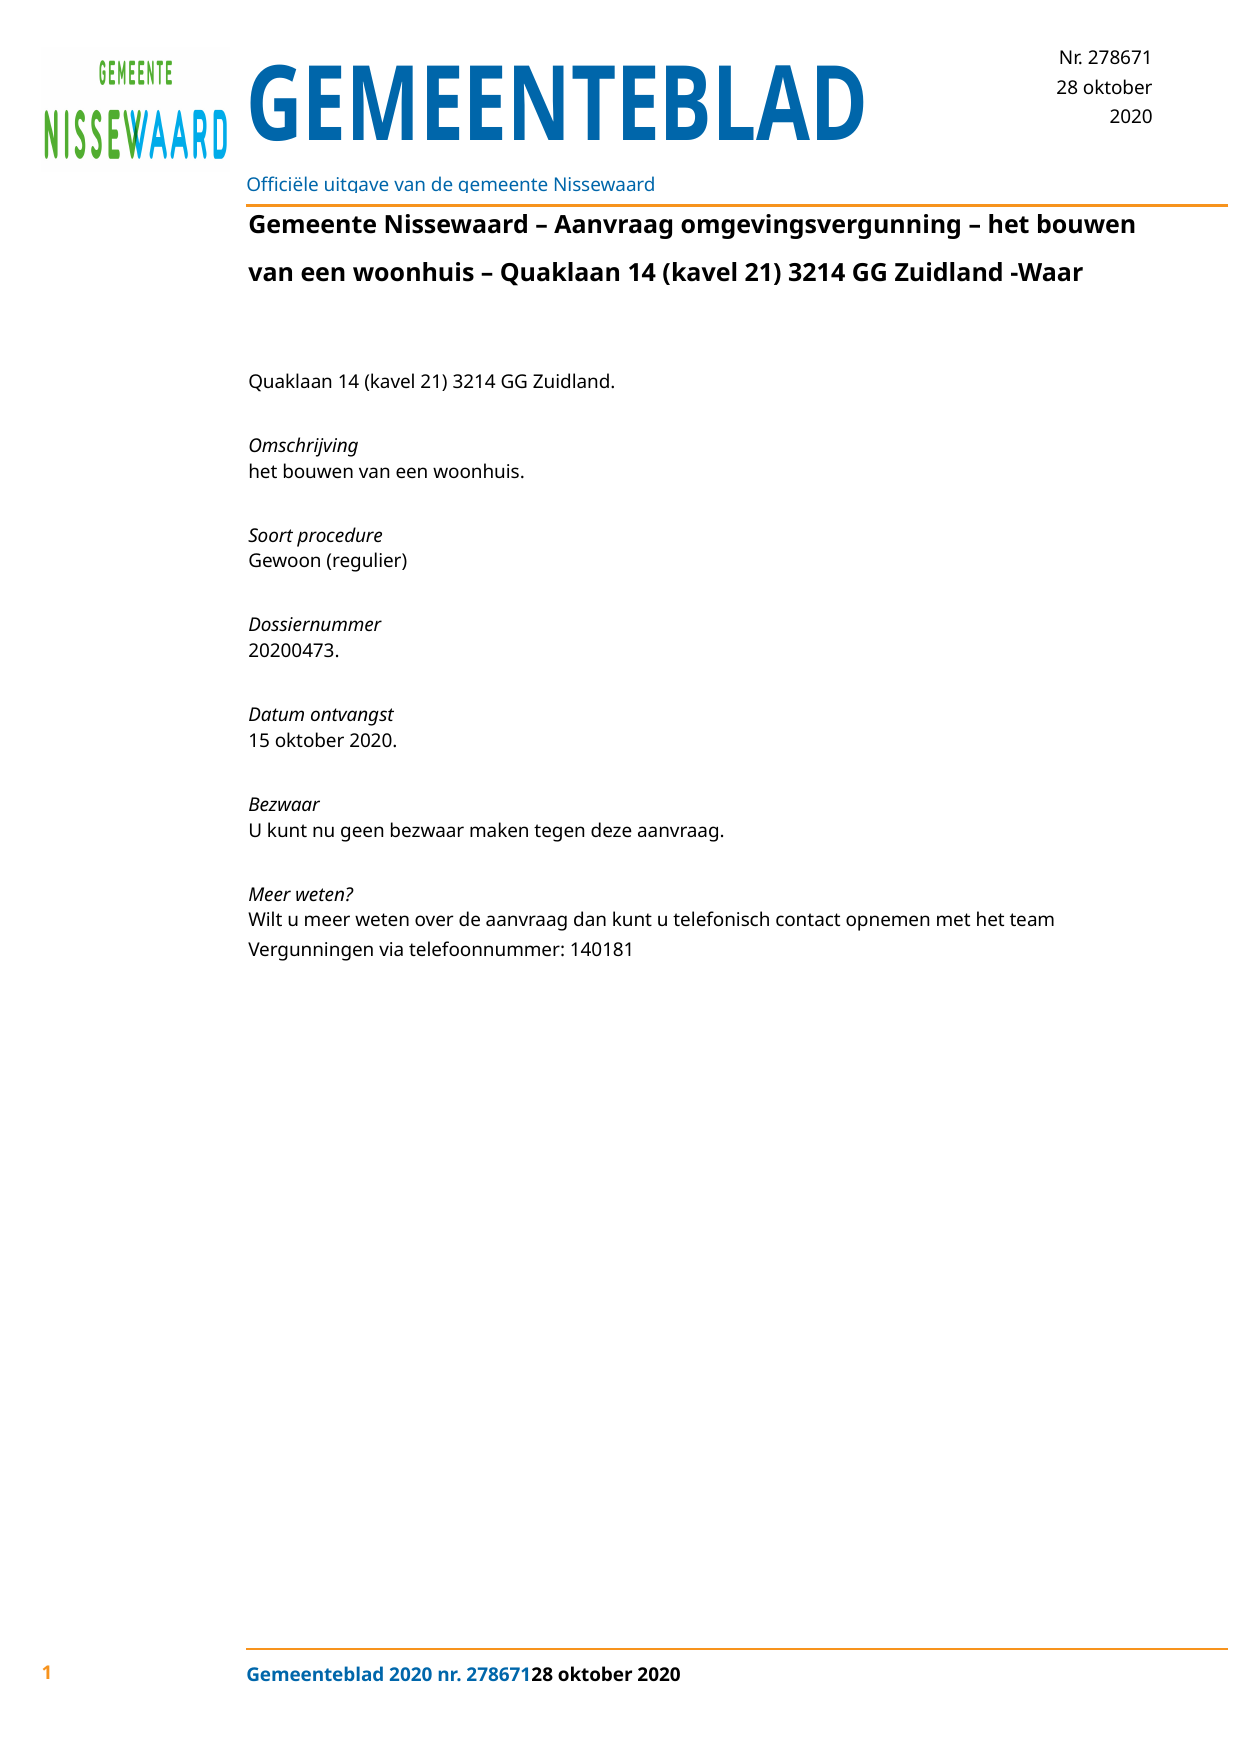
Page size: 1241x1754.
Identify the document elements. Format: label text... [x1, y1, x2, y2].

text Gemeente Nissewaard – Aanvraag omgevingsvergunning – het bouwen van een woonhuis – Quaklaan 14 (kavel 21) 3214 GG Zuidland -Waar [248, 207, 1152, 288]
text Omschrijving [248, 432, 1152, 458]
text Gewoon (regulier) [248, 548, 1152, 573]
text Quaklaan 14 (kavel 21) 3214 GG Zuidland. [248, 368, 1152, 394]
text 15 oktober 2020. [248, 727, 1152, 753]
text 20200473. [248, 637, 1152, 663]
text U kunt nu geen bezwaar maken tegen deze aanvraag. [248, 817, 1152, 842]
picture [41, 47, 231, 172]
text Meer weten? [248, 881, 1152, 906]
text Soort procedure [248, 522, 1152, 548]
text Wilt u meer weten over de aanvraag dan kunt u telefonisch contact opnemen met het team Vergunningen via telefoonnummer: 140181 [248, 906, 1152, 962]
text het bouwen van een woonhuis. [248, 458, 1152, 484]
text Bezwaar [248, 791, 1152, 817]
text Dossiernummer [248, 612, 1152, 637]
text Datum ontvangst [248, 701, 1152, 727]
